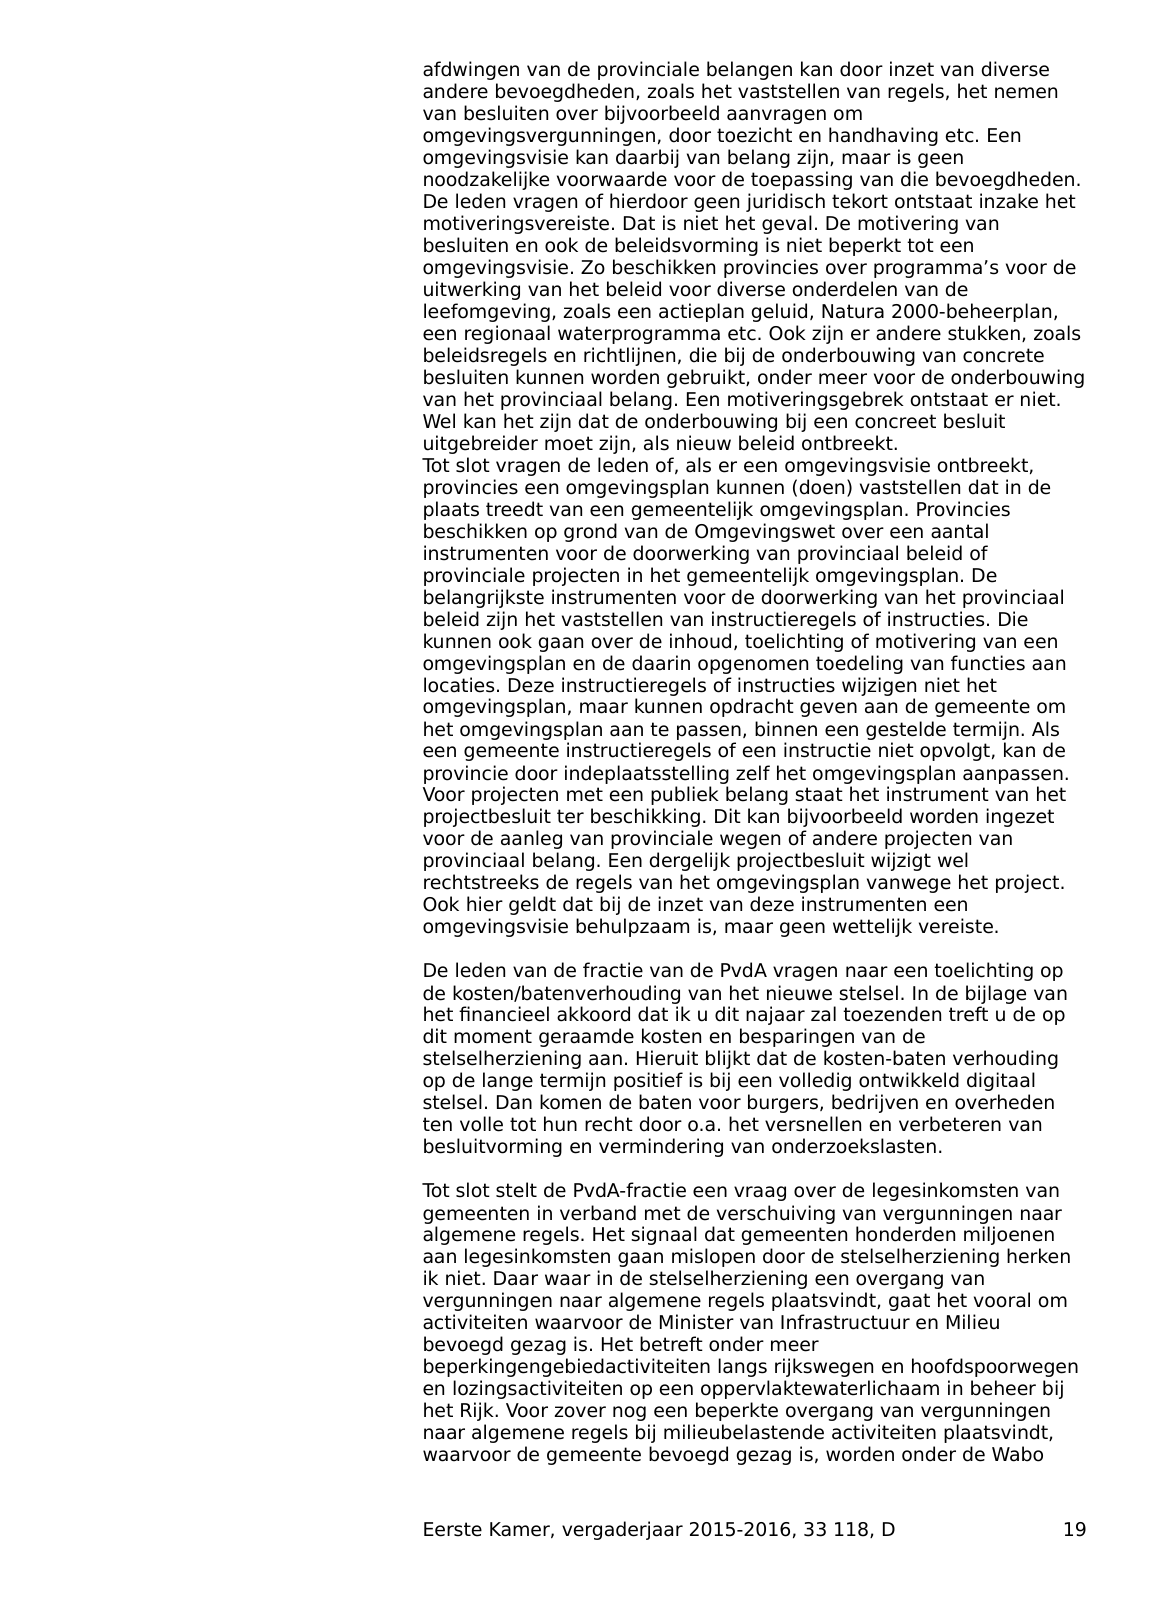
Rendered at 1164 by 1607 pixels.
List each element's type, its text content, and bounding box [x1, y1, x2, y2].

text De leden van de fractie van de PvdA vragen naar een toelichting op de kosten/batenverhouding van het nieuwe stelsel. In de bijlage van het financieel akkoord dat ik u dit najaar zal toezenden treft u de op dit moment geraamde kosten en besparingen van de stelselherziening aan. Hieruit blijkt dat de kosten-baten verhouding op de lange termijn positief is bij een volledig ontwikkeld digitaal stelsel. Dan komen de baten voor burgers, bedrijven en overheden ten volle tot hun recht door o.a. het versnellen en verbeteren van besluitvorming en vermindering van onderzoekslasten. [422, 960, 1087, 1158]
text afdwingen van de provinciale belangen kan door inzet van diverse andere bevoegdheden, zoals het vaststellen van regels, het nemen van besluiten over bijvoorbeeld aanvragen om omgevingsvergunningen, door toezicht en handhaving etc. Een omgevingsvisie kan daarbij van belang zijn, maar is geen noodzakelijke voorwaarde voor de toepassing van die bevoegdheden. [422, 59, 1087, 191]
text De leden vragen of hierdoor geen juridisch tekort ontstaat inzake het motiveringsvereiste. Dat is niet het geval. De motivering van besluiten en ook de beleidsvorming is niet beperkt tot een omgevingsvisie. Zo beschikken provincies over programma’s voor de uitwerking van het beleid voor diverse onderdelen van de leefomgeving, zoals een actieplan geluid, Natura 2000-beheerplan, een regionaal waterprogramma etc. Ook zijn er andere stukken, zoals beleidsregels en richtlijnen, die bij de onderbouwing van concrete besluiten kunnen worden gebruikt, onder meer voor de onderbouwing van het provinciaal belang. Een motiveringsgebrek ontstaat er niet. Wel kan het zijn dat de onderbouwing bij een concreet besluit uitgebreider moet zijn, als nieuw beleid ontbreekt. [422, 191, 1087, 455]
text Tot slot vragen de leden of, als er een omgevingsvisie ontbreekt, provincies een omgevingsplan kunnen (doen) vaststellen dat in de plaats treedt van een gemeentelijk omgevingsplan. Provincies beschikken op grond van de Omgevingswet over een aantal instrumenten voor de doorwerking van provinciaal beleid of provinciale projecten in het gemeentelijk omgevingsplan. De belangrijkste instrumenten voor de doorwerking van het provinciaal beleid zijn het vaststellen van instructieregels of instructies. Die kunnen ook gaan over de inhoud, toelichting of motivering van een omgevingsplan en de daarin opgenomen toedeling van functies aan locaties. Deze instructieregels of instructies wijzigen niet het omgevingsplan, maar kunnen opdracht geven aan de gemeente om het omgevingsplan aan te passen, binnen een gestelde termijn. Als een gemeente instructieregels of een instructie niet opvolgt, kan de provincie door indeplaatsstelling zelf het omgevingsplan aanpassen. Voor projecten met een publiek belang staat het instrument van het projectbesluit ter beschikking. Dit kan bijvoorbeeld worden ingezet voor de aanleg van provinciale wegen of andere projecten van provinciaal belang. Een dergelijk projectbesluit wijzigt wel rechtstreeks de regels van het omgevingsplan vanwege het project. Ook hier geldt dat bij de inzet van deze instrumenten een omgevingsvisie behulpzaam is, maar geen wettelijk vereiste. [422, 455, 1087, 938]
text Tot slot stelt de PvdA-fractie een vraag over de legesinkomsten van gemeenten in verband met de verschuiving van vergunningen naar algemene regels. Het signaal dat gemeenten honderden miljoenen aan legesinkomsten gaan mislopen door de stelselherziening herken ik niet. Daar waar in de stelselherziening een overgang van vergunningen naar algemene regels plaatsvindt, gaat het vooral om activiteiten waarvoor de Minister van Infrastructuur en Milieu bevoegd gezag is. Het betreft onder meer beperkingengebiedactiviteiten langs rijkswegen en hoofdspoorwegen en lozingsactiviteiten op een oppervlaktewaterlichaam in beheer bij het Rijk. Voor zover nog een beperkte overgang van vergunningen naar algemene regels bij milieubelastende activiteiten plaatsvindt, waarvoor de gemeente bevoegd gezag is, worden onder de Wabo [422, 1180, 1087, 1466]
